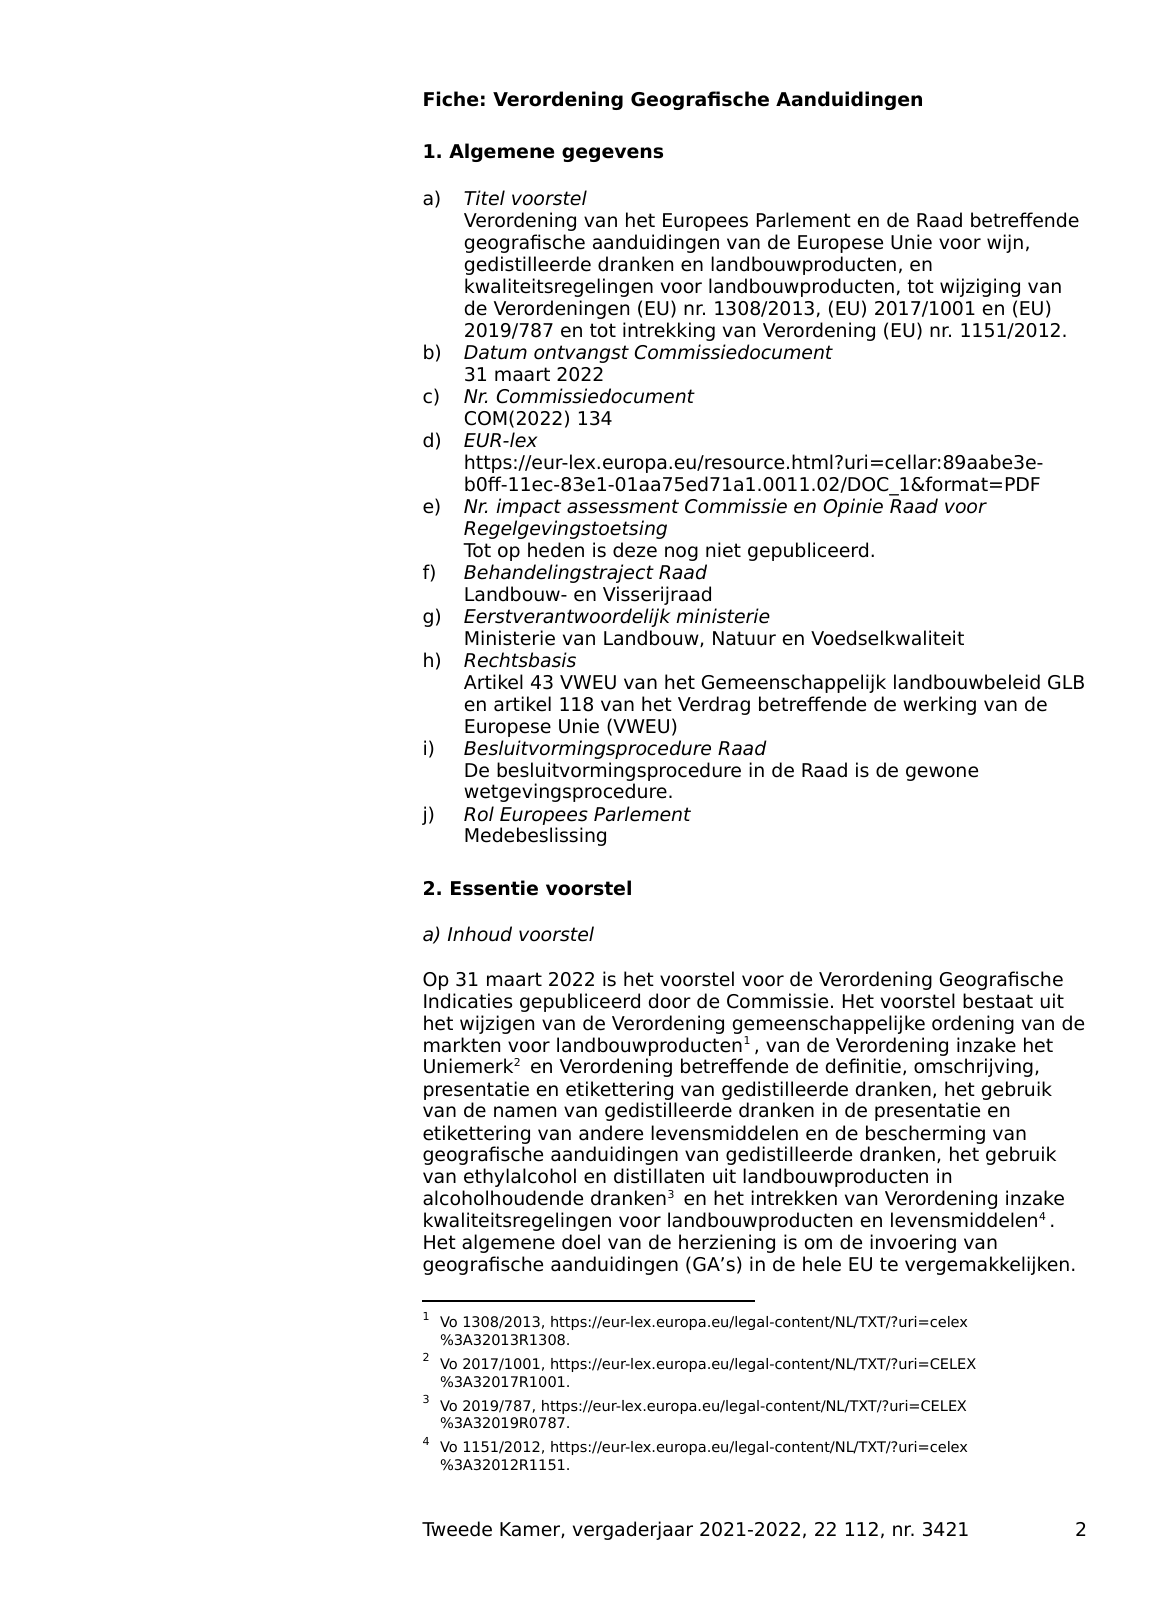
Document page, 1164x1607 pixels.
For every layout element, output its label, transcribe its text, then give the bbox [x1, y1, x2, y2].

text Vo 1308/2013, https://eur-lex.europa.eu/legal-content/NL/TXT/?uri=celex%3A32013R1308. [422, 1310, 1087, 1349]
text https://eur-lex.europa.eu/resource.html?uri=cellar:89aabe3e-b0ff-11ec-83e1-01aa75ed71a1.0011.02/DOC_1&format=PDF [464, 452, 1087, 496]
subtitle Fiche: Verordening Geografische Aanduidingen [422, 89, 1087, 111]
text d) EUR-lex [422, 430, 1087, 452]
text e) Nr. impact assessment Commissie en Opinie Raad voor Regelgevingstoetsing [422, 496, 1087, 540]
text c) Nr. Commissiedocument [422, 386, 1087, 408]
text j) Rol Europees Parlement [422, 803, 1087, 825]
text g) Eerstverantwoordelijk ministerie [422, 606, 1087, 628]
text Landbouw- en Visserijraad [464, 584, 1087, 606]
text b) Datum ontvangst Commissiedocument [422, 342, 1087, 364]
text COM(2022) 134 [464, 408, 1087, 430]
subtitle 2. Essentie voorstel [422, 877, 1087, 899]
text 31 maart 2022 [464, 364, 1087, 386]
text Op 31 maart 2022 is het voorstel voor de Verordening Geografische Indicaties gepubliceerd door de Commissie. Het voorstel bestaat uit het wijzigen van de Verordening gemeenschappelijke ordening van de markten voor landbouwproducten, van de Verordening inzake het Uniemerk en Verordening betreffende de definitie, omschrijving, presentatie en etikettering van gedistilleerde dranken, het gebruik van de namen van gedistilleerde dranken in de presentatie en etikettering van andere levensmiddelen en de bescherming van geografische aanduidingen van gedistilleerde dranken, het gebruik van ethylalcohol en distillaten uit landbouwproducten in alcoholhoudende dranken en het intrekken van Verordening inzake kwaliteitsregelingen voor landbouwproducten en levensmiddelen. Het algemene doel van de herziening is om de invoering van geografische aanduidingen (GA’s) in de hele EU te vergemakkelijken. [422, 968, 1087, 1276]
text Tot op heden is deze nog niet gepubliceerd. [464, 540, 1087, 562]
subtitle a) Inhoud voorstel [422, 924, 1087, 946]
text Medebeslissing [464, 825, 1087, 847]
text Vo 2019/787, https://eur-lex.europa.eu/legal-content/NL/TXT/?uri=CELEX%3A32019R0787. [422, 1393, 1087, 1432]
text a) Titel voorstel [422, 188, 1087, 210]
text De besluitvormingsprocedure in de Raad is de gewone wetgevingsprocedure. [464, 759, 1087, 803]
subtitle 1. Algemene gegevens [422, 141, 1087, 163]
text Ministerie van Landbouw, Natuur en Voedselkwaliteit [464, 628, 1087, 649]
text Artikel 43 VWEU van het Gemeenschappelijk landbouwbeleid GLB en artikel 118 van het Verdrag betreffende de werking van de Europese Unie (VWEU) [464, 672, 1087, 737]
text h) Rechtsbasis [422, 649, 1087, 672]
text i) Besluitvormingsprocedure Raad [422, 737, 1087, 759]
text Verordening van het Europees Parlement en de Raad betreffende geografische aanduidingen van de Europese Unie voor wijn, gedistilleerde dranken en landbouwproducten, en kwaliteitsregelingen voor landbouwproducten, tot wijziging van de Verordeningen (EU) nr. 1308/2013, (EU) 2017/1001 en (EU) 2019/787 en tot intrekking van Verordening (EU) nr. 1151/2012. [464, 210, 1087, 342]
text f) Behandelingstraject Raad [422, 562, 1087, 584]
text Vo 2017/1001, https://eur-lex.europa.eu/legal-content/NL/TXT/?uri=CELEX%3A32017R1001. [422, 1352, 1087, 1391]
text Vo 1151/2012, https://eur-lex.europa.eu/legal-content/NL/TXT/?uri=celex%3A32012R1151. [422, 1435, 1087, 1474]
